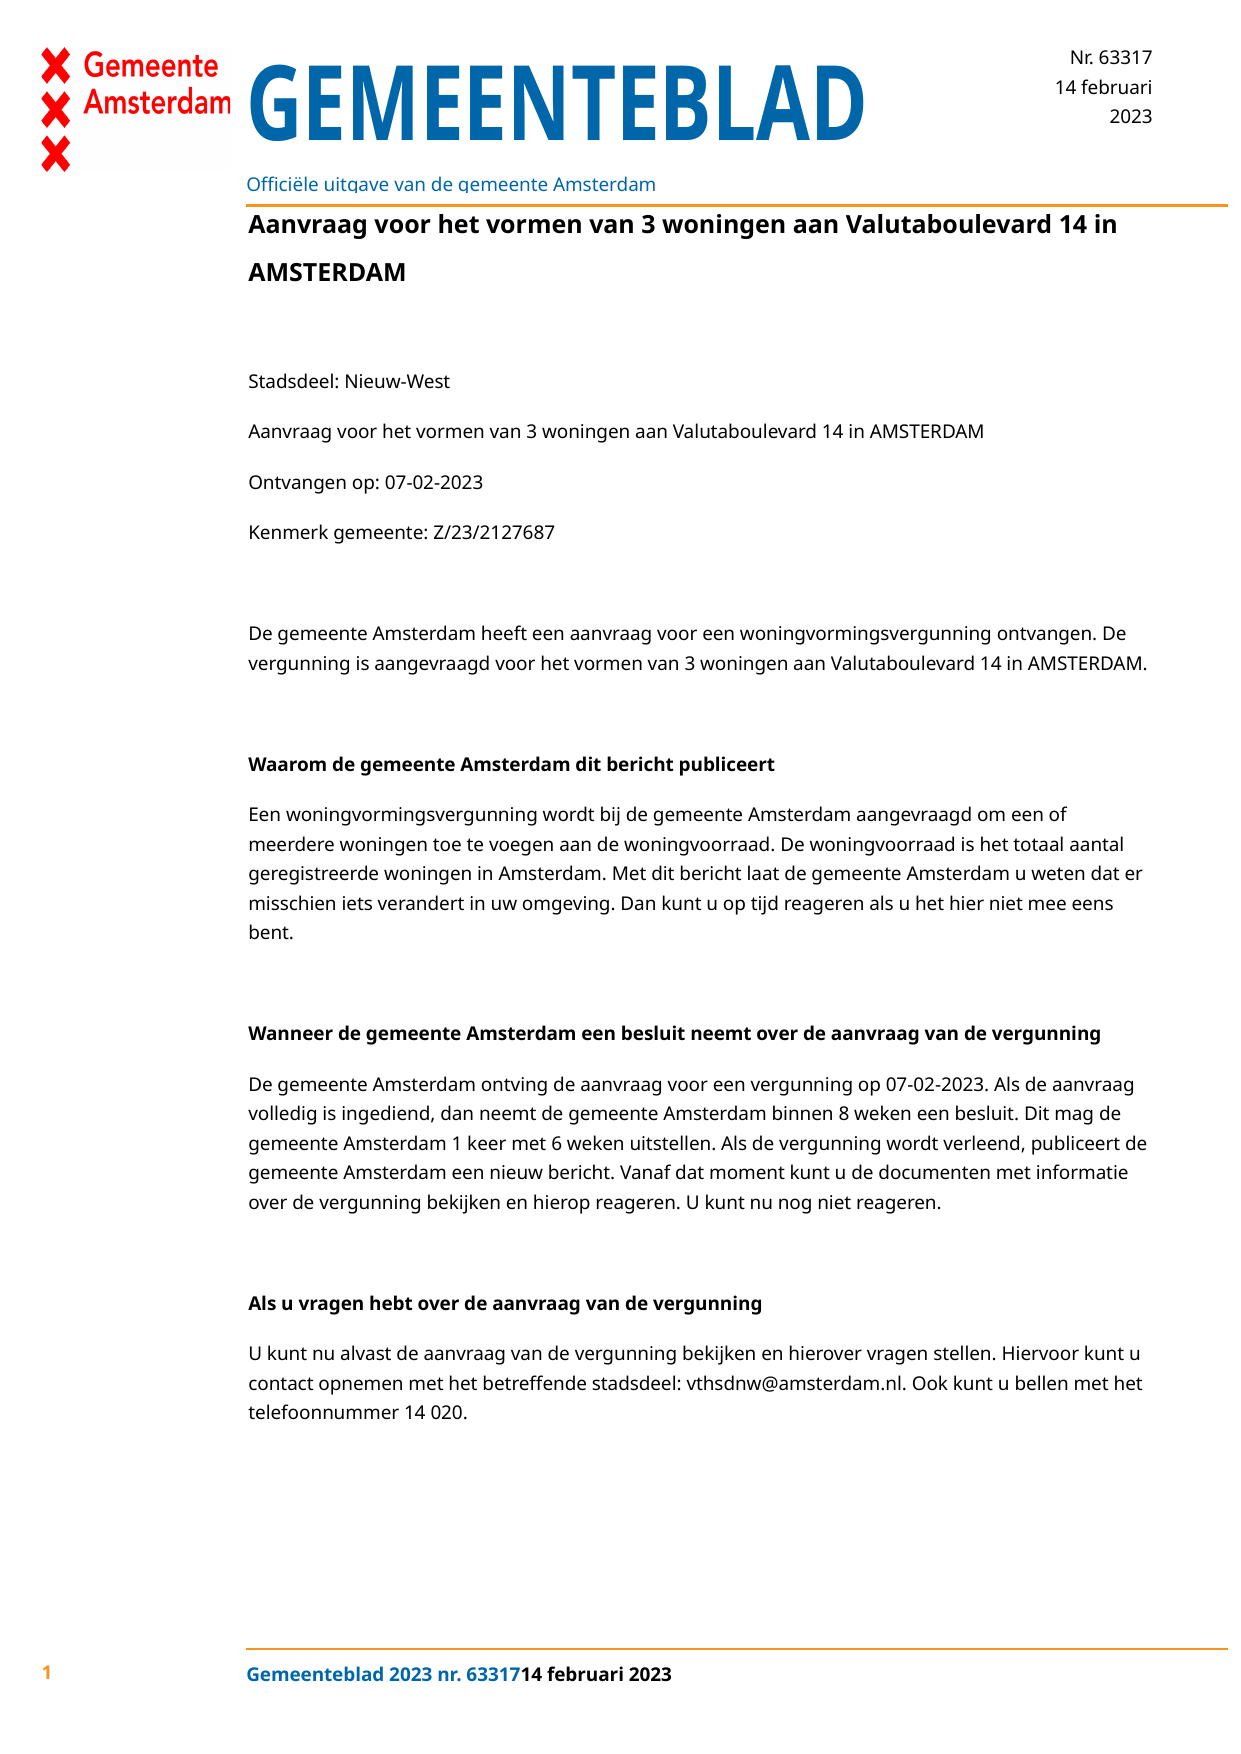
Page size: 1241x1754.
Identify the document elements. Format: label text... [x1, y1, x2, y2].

text De gemeente Amsterdam ontving de aanvraag voor een vergunning op 07-02-2023. Als de aanvraag volledig is ingediend, dan neemt de gemeente Amsterdam binnen 8 weken een besluit. Dit mag de gemeente Amsterdam 1 keer met 6 weken uitstellen. Als de vergunning wordt verleend, publiceert de gemeente Amsterdam een nieuw bericht. Vanaf dat moment kunt u de documenten met informatie over de vergunning bekijken en hierop reageren. U kunt nu nog niet reageren. [248, 1071, 1152, 1215]
text De gemeente Amsterdam heeft een aanvraag voor een woningvormingsvergunning ontvangen. De vergunning is aangevraagd voor het vormen van 3 woningen aan Valutaboulevard 14 in AMSTERDAM. [248, 620, 1152, 676]
text U kunt nu alvast de aanvraag van de vergunning bekijken en hierover vragen stellen. Hiervoor kunt u contact opnemen met het betreffende stadsdeel: vthsdnw@amsterdam.nl. Ook kunt u bellen met het telefoonnummer 14 020. [248, 1340, 1152, 1425]
text Ontvangen op: 07-02-2023 [248, 469, 1152, 495]
text Aanvraag voor het vormen van 3 woningen aan Valutaboulevard 14 in AMSTERDAM [248, 419, 1152, 444]
picture [41, 47, 231, 172]
text Stadsdeel: Nieuw-West [248, 368, 1152, 394]
text Kenmerk gemeente: Z/23/2127687 [248, 519, 1152, 545]
text Wanneer de gemeente Amsterdam een besluit neemt over de aanvraag van de vergunning [248, 1020, 1152, 1046]
text Waarom de gemeente Amsterdam dit bericht publiceert [248, 751, 1152, 777]
text Een woningvormingsvergunning wordt bij de gemeente Amsterdam aangevraagd om een of meerdere woningen toe te voegen aan de woningvoorraad. De woningvoorraad is het totaal aantal geregistreerde woningen in Amsterdam. Met dit bericht laat de gemeente Amsterdam u weten dat er misschien iets verandert in uw omgeving. Dan kunt u op tijd reageren als u het hier niet mee eens bent. [248, 801, 1152, 945]
text Aanvraag voor het vormen van 3 woningen aan Valutaboulevard 14 in AMSTERDAM [248, 207, 1152, 288]
text Als u vragen hebt over de aanvraag van de vergunning [248, 1290, 1152, 1316]
